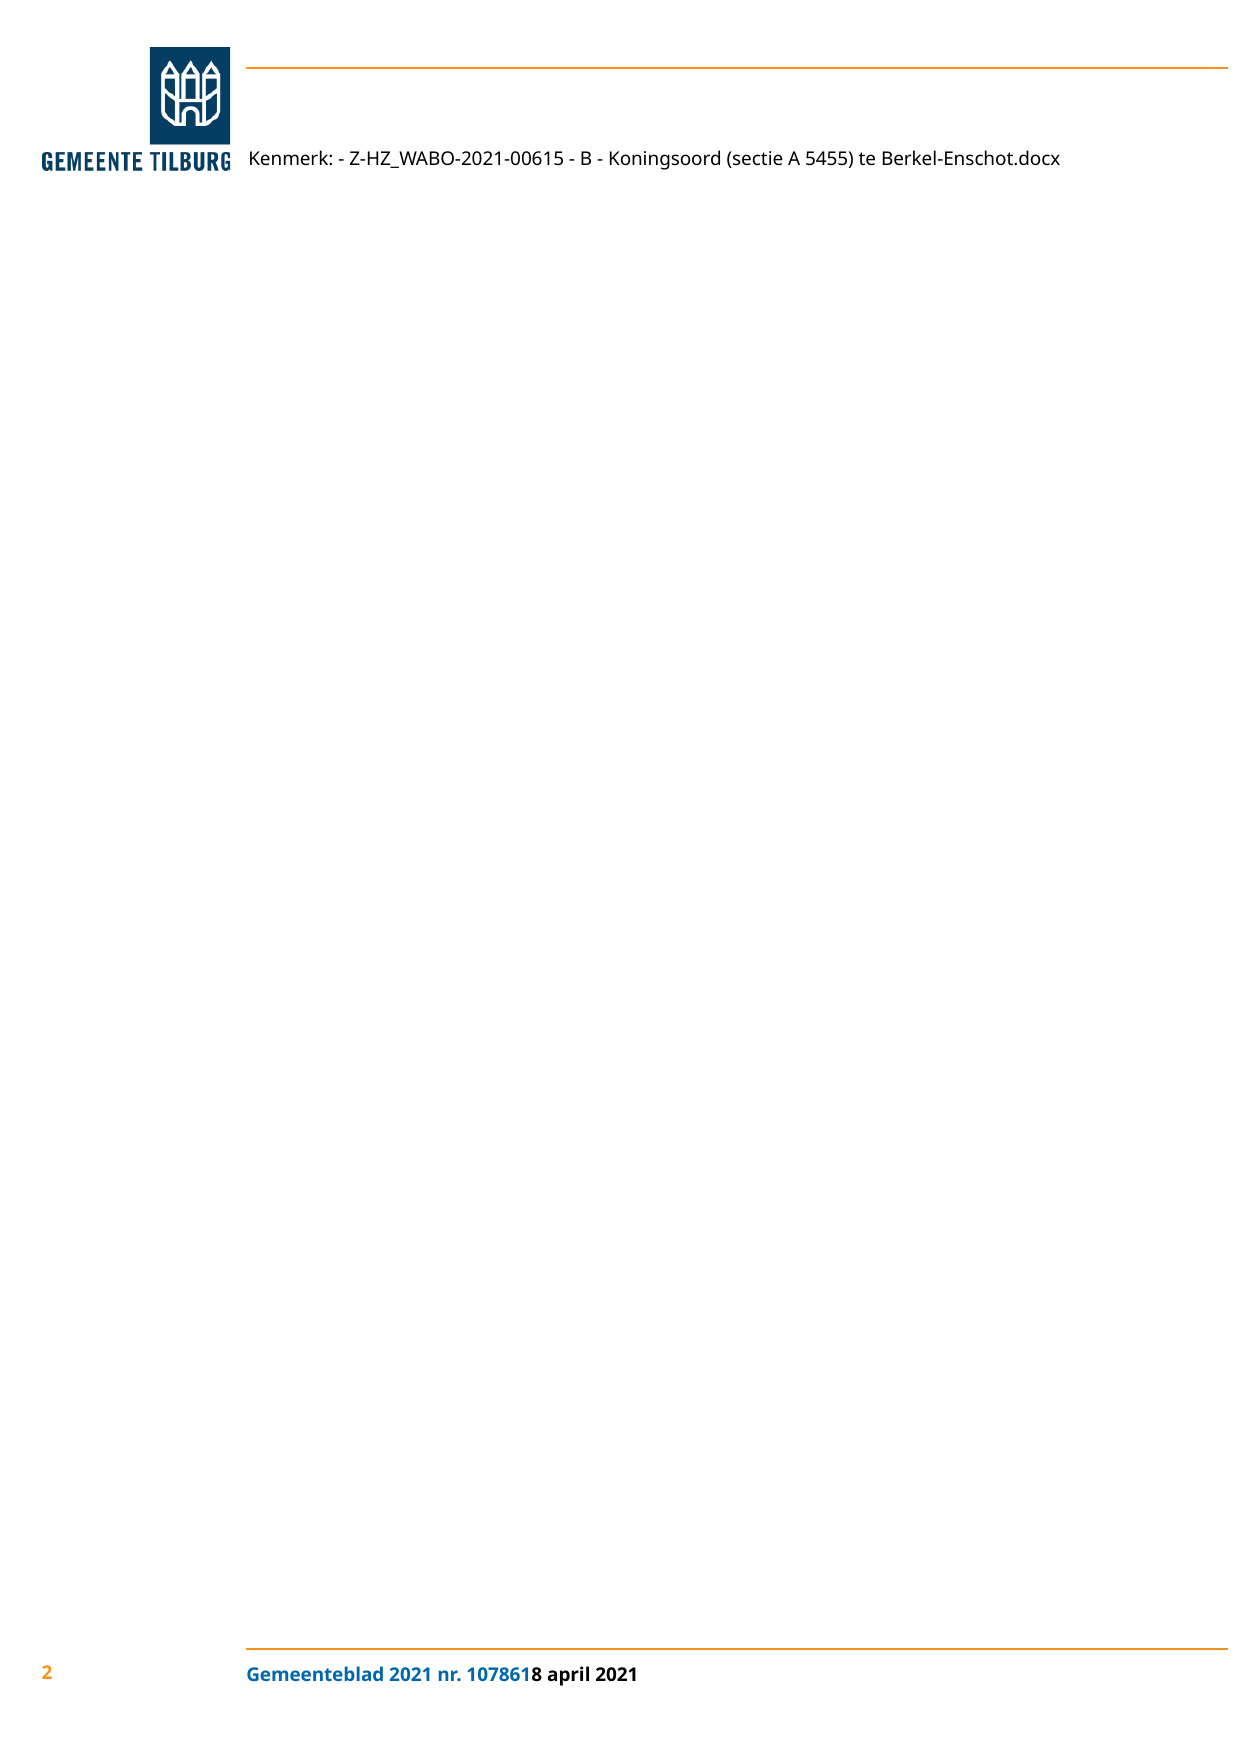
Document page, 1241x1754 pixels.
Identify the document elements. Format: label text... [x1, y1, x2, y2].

text Kenmerk: - Z-HZ_WABO-2021-00615 - B - Koningsoord (sectie A 5455) te Berkel-Enschot.docx [248, 145, 1152, 171]
picture [41, 47, 231, 172]
